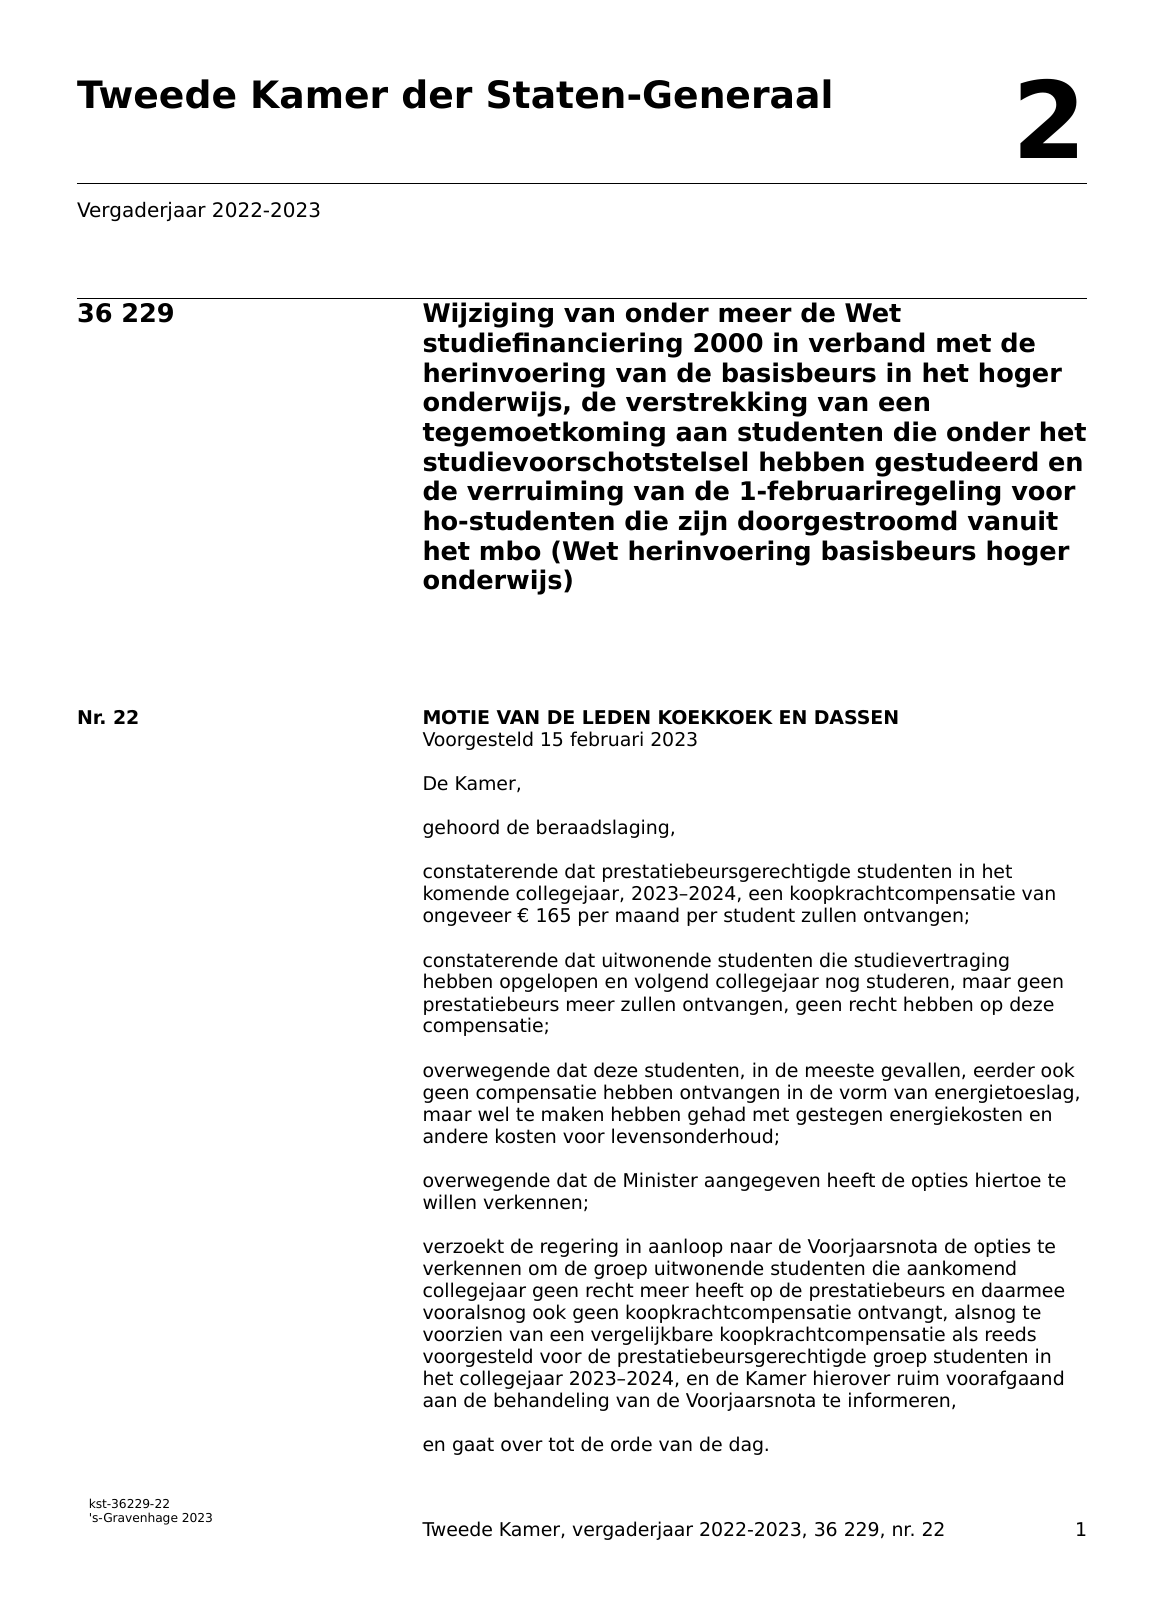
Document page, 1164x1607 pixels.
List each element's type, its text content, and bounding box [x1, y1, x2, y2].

subtitle 36 229 Wijziging van onder meer de Wet studiefinanciering 2000 in verband met de herinvoering van de basisbeurs in het hoger onderwijs, de verstrekking van een tegemoetkoming aan studenten die onder het studievoorschotstelsel hebben gestudeerd en de verruiming van de 1-februariregeling voor ho-studenten die zijn doorgestroomd vanuit het mbo (Wet herinvoering basisbeurs hoger onderwijs) [77, 299, 1087, 596]
text Voorgesteld 15 februari 2023 [422, 729, 1087, 751]
text constaterende dat uitwonende studenten die studievertraging hebben opgelopen en volgend collegejaar nog studeren, maar geen prestatiebeurs meer zullen ontvangen, geen recht hebben op deze compensatie; [422, 949, 1087, 1037]
text overwegende dat de Minister aangegeven heeft de opties hiertoe te willen verkennen; [422, 1170, 1087, 1214]
text constaterende dat prestatiebeursgerechtigde studenten in het komende collegejaar, 2023–2024, een koopkrachtcompensatie van ongeveer € 165 per maand per student zullen ontvangen; [422, 861, 1087, 927]
text gehoord de beraadslaging, [422, 817, 1087, 839]
text overwegende dat deze studenten, in de meeste gevallen, eerder ook geen compensatie hebben ontvangen in de vorm van energietoeslag, maar wel te maken hebben gehad met gestegen energiekosten en andere kosten voor levensonderhoud; [422, 1059, 1087, 1147]
table_header 2 [886, 59, 1087, 183]
text De Kamer, [422, 773, 1087, 795]
text 's-Gravenhage 2023 [88, 1511, 323, 1525]
text kst-36229-22 [88, 1497, 323, 1511]
table_cell Vergaderjaar 2022-2023 [77, 184, 1087, 298]
subtitle Nr. 22 MOTIE VAN DE LEDEN KOEKKOEK EN DASSEN [77, 707, 1087, 729]
text en gaat over tot de orde van de dag. [422, 1434, 1087, 1456]
text verzoekt de regering in aanloop naar de Voorjaarsnota de opties te verkennen om de groep uitwonende studenten die aankomend collegejaar geen recht meer heeft op de prestatiebeurs en daarmee vooralsnog ook geen koopkrachtcompensatie ontvangt, alsnog te voorzien van een vergelijkbare koopkrachtcompensatie als reeds voorgesteld voor de prestatiebeursgerechtigde groep studenten in het collegejaar 2023–2024, en de Kamer hierover ruim voorafgaand aan de behandeling van de Voorjaarsnota te informeren, [422, 1236, 1087, 1412]
table_header Tweede Kamer der Staten-Generaal [77, 59, 886, 183]
